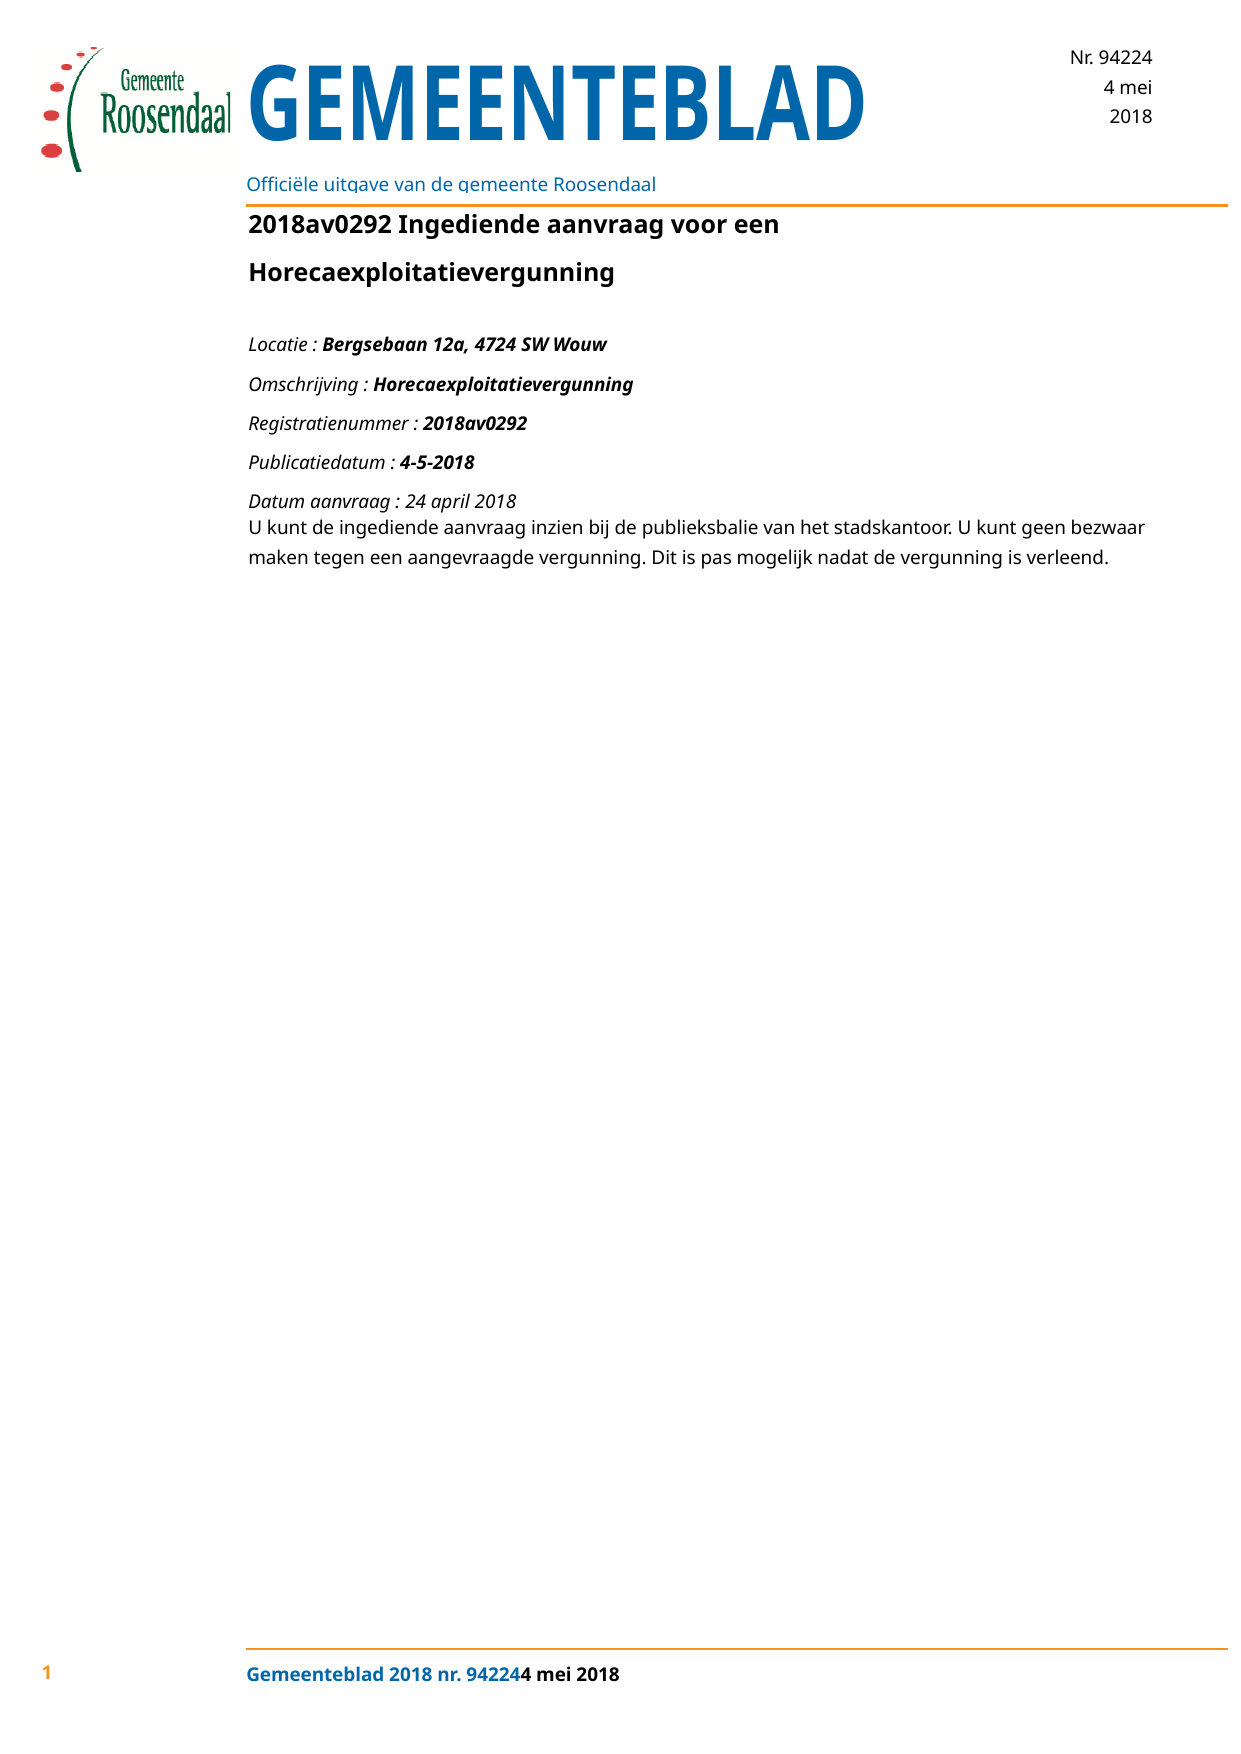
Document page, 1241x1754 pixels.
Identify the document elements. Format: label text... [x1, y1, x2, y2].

text Datum aanvraag : 24 april 2018 [248, 488, 1152, 514]
text Registratienummer : 2018av0292 [248, 410, 1152, 436]
text U kunt de ingediende aanvraag inzien bij de publieksbalie van het stadskantoor. U kunt geen bezwaar maken tegen een aangevraagde vergunning. Dit is pas mogelijk nadat de vergunning is verleend. [248, 514, 1152, 569]
text 2018av0292 Ingediende aanvraag voor een Horecaexploitatievergunning [248, 207, 1152, 288]
text Locatie : Bergsebaan 12a, 4724 SW Wouw [248, 331, 1152, 357]
picture [41, 47, 231, 172]
text Publicatiedatum : 4-5-2018 [248, 449, 1152, 475]
text Omschrijving : Horecaexploitatievergunning [248, 371, 1152, 396]
